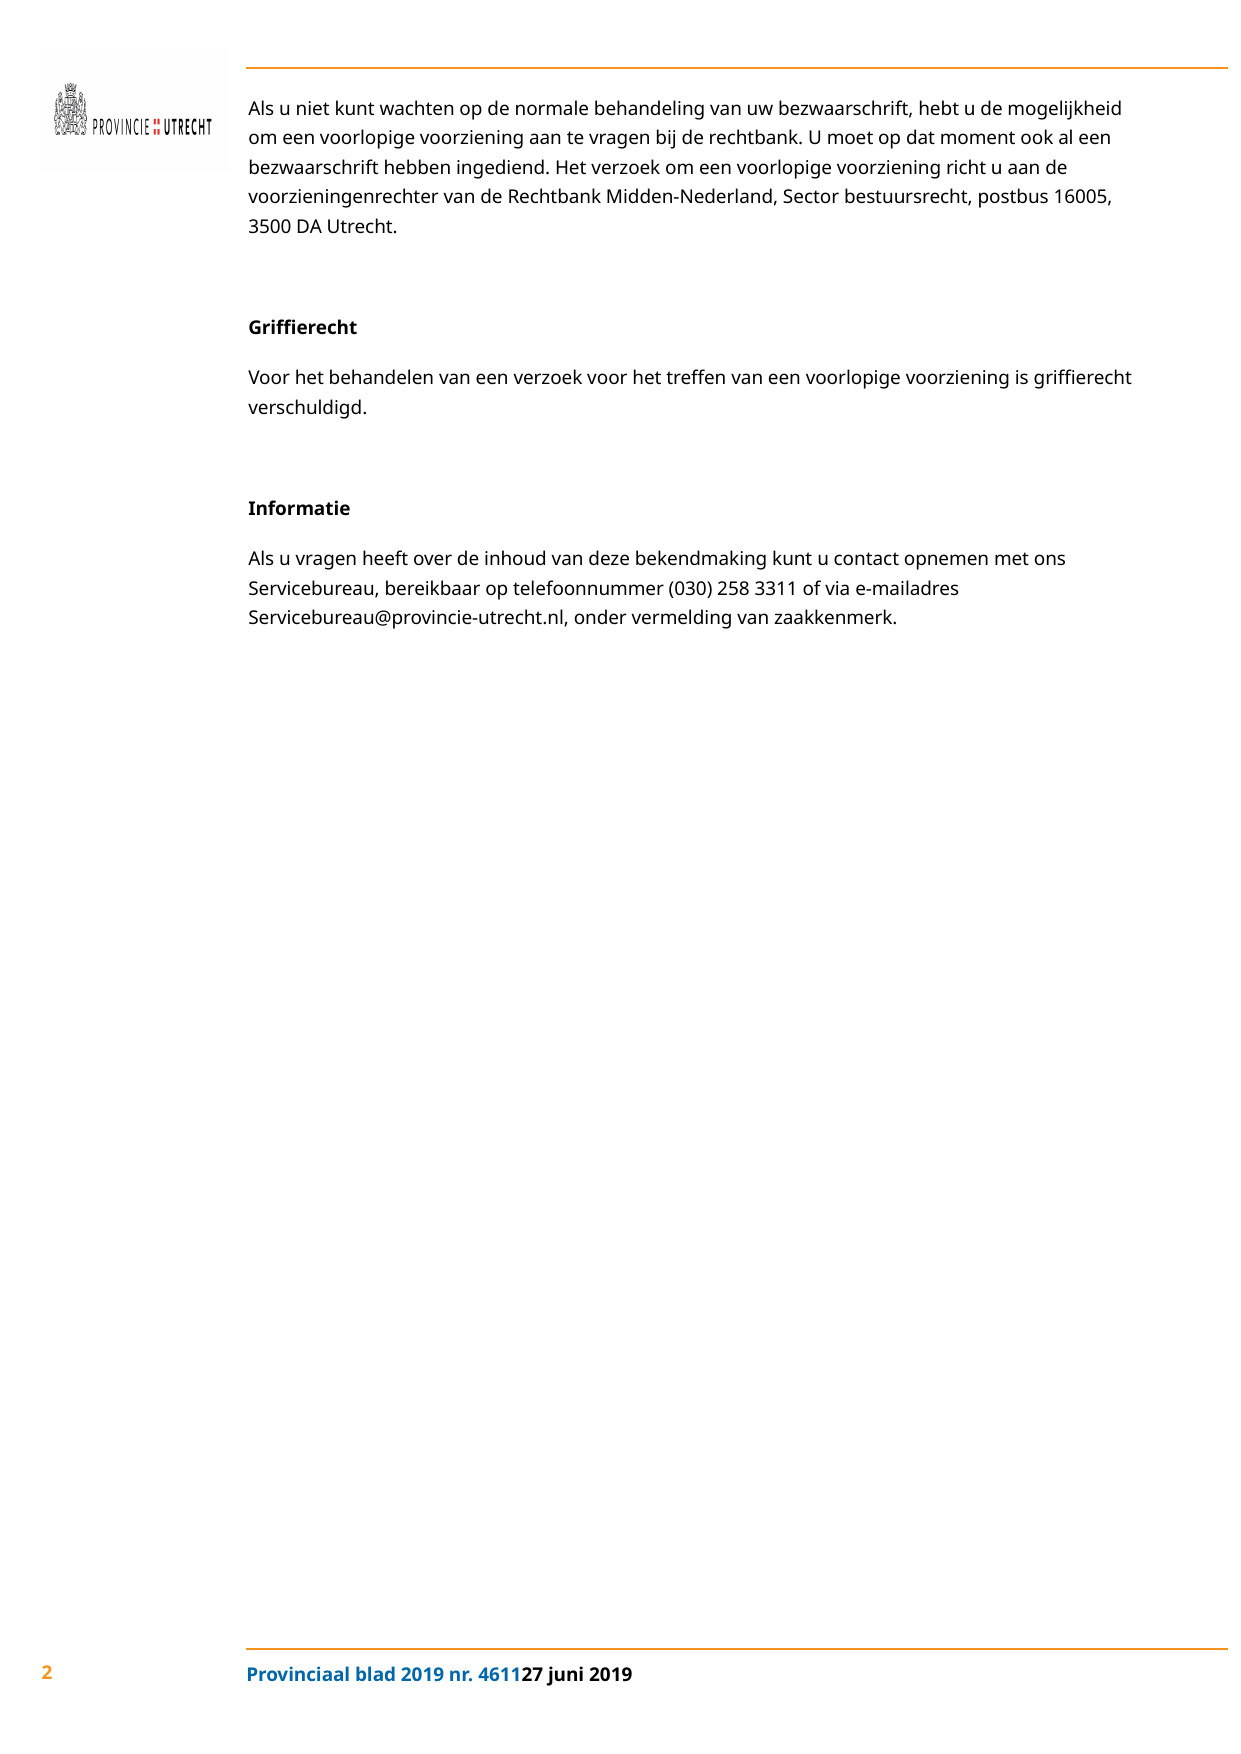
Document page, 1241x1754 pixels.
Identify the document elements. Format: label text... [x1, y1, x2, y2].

text Informatie [248, 495, 1152, 521]
text Als u niet kunt wachten op de normale behandeling van uw bezwaarschrift, hebt u de mogelijkheid om een voorlopige voorziening aan te vragen bij de rechtbank. U moet op dat moment ook al een bezwaarschrift hebben ingediend. Het verzoek om een voorlopige voorziening richt u aan de voorzieningenrechter van de Rechtbank Midden-Nederland, Sector bestuursrecht, postbus 16005, 3500 DA Utrecht. [248, 95, 1152, 239]
text Griffierecht [248, 314, 1152, 340]
text Voor het behandelen van een verzoek voor het treffen van een voorlopige voorziening is griffierecht verschuldigd. [248, 364, 1152, 420]
text Als u vragen heeft over de inhoud van deze bekendmaking kunt u contact opnemen met ons Servicebureau, bereikbaar op telefoonnummer (030) 258 3311 of via e-mailadres Servicebureau@provincie-utrecht.nl, onder vermelding van zaakkenmerk. [248, 545, 1152, 630]
picture [41, 47, 231, 172]
